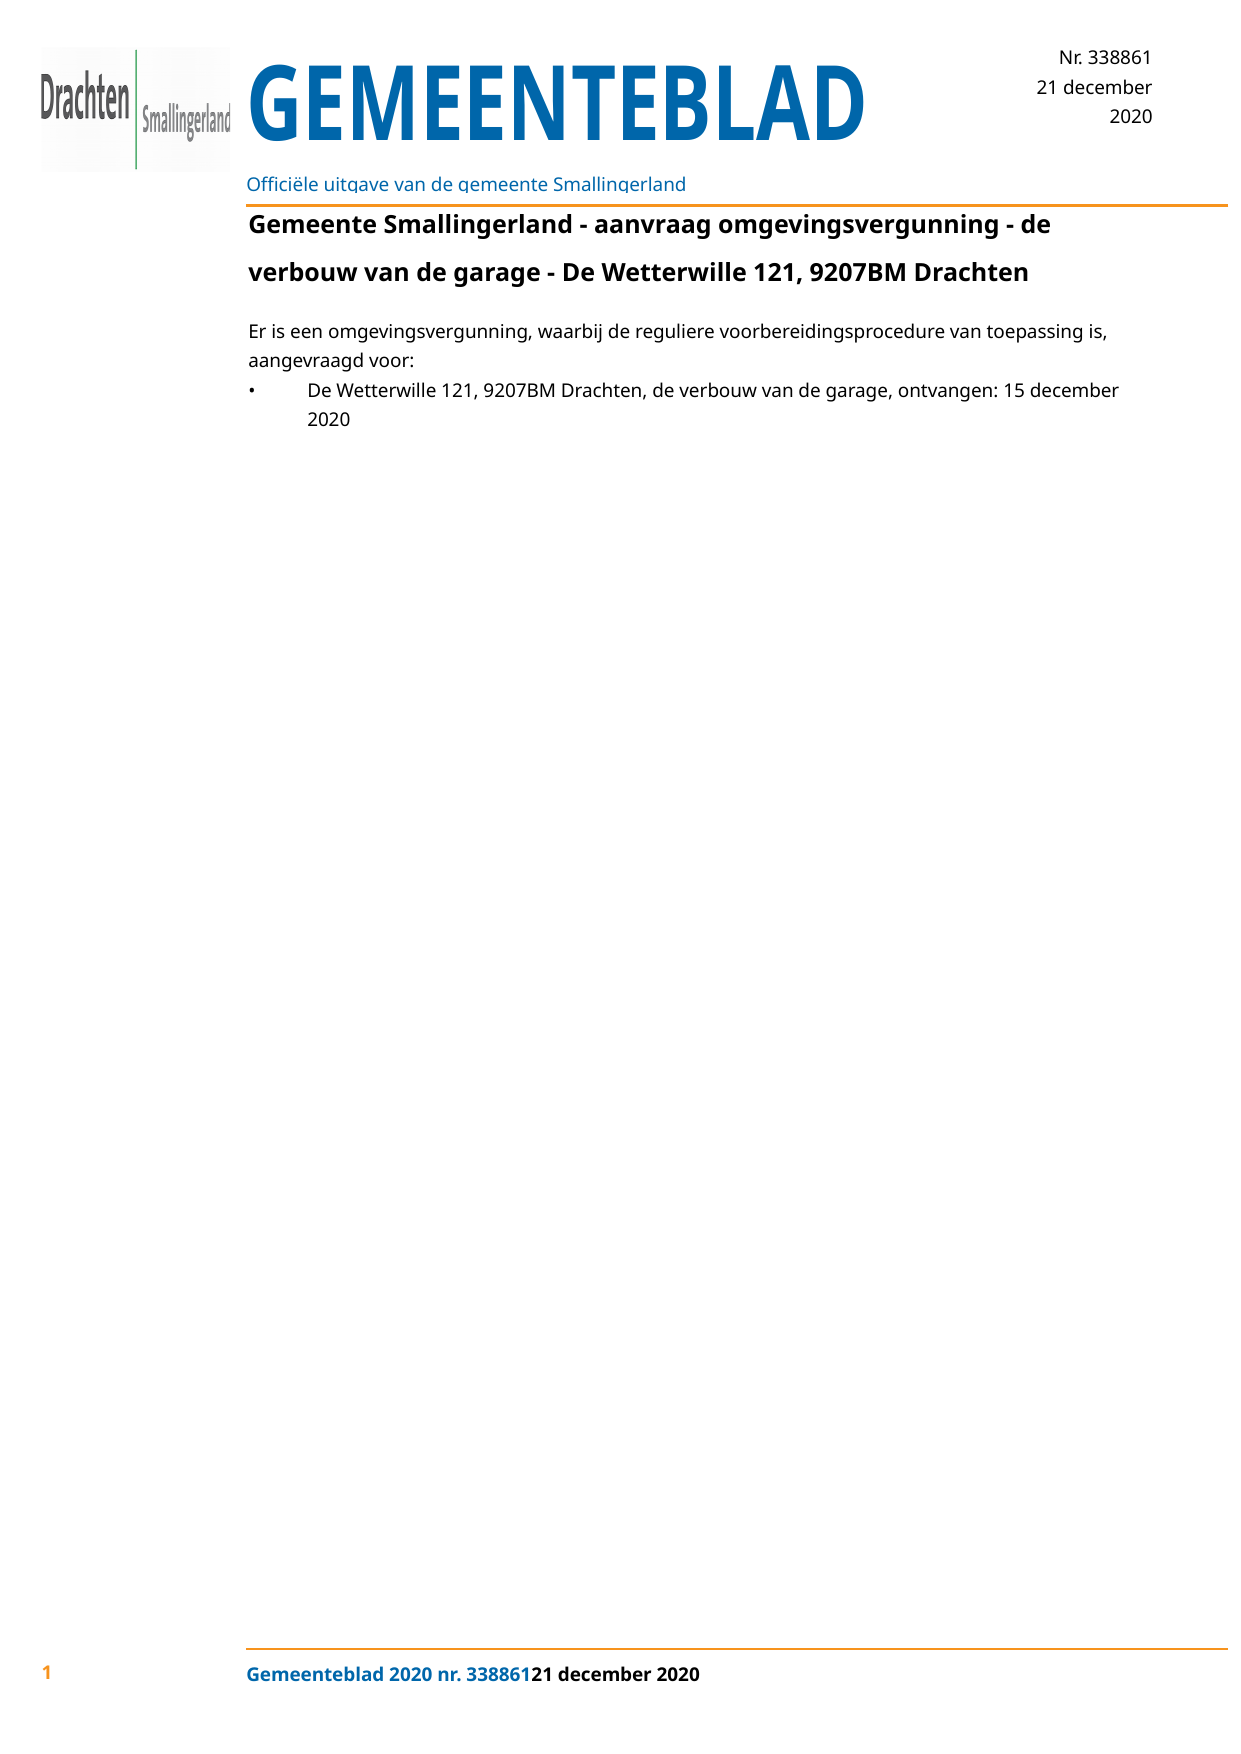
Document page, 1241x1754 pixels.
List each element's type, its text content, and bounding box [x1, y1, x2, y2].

list De Wetterwille 121, 9207BM Drachten, de verbouw van de garage, ontvangen: 15 december 2020 [248, 377, 1152, 432]
picture [41, 47, 231, 172]
text Gemeente Smallingerland - aanvraag omgevingsvergunning - de verbouw van de garage - De Wetterwille 121, 9207BM Drachten [248, 207, 1152, 288]
text Er is een omgevingsvergunning, waarbij de reguliere voorbereidingsprocedure van toepassing is, aangevraagd voor: [248, 318, 1152, 373]
